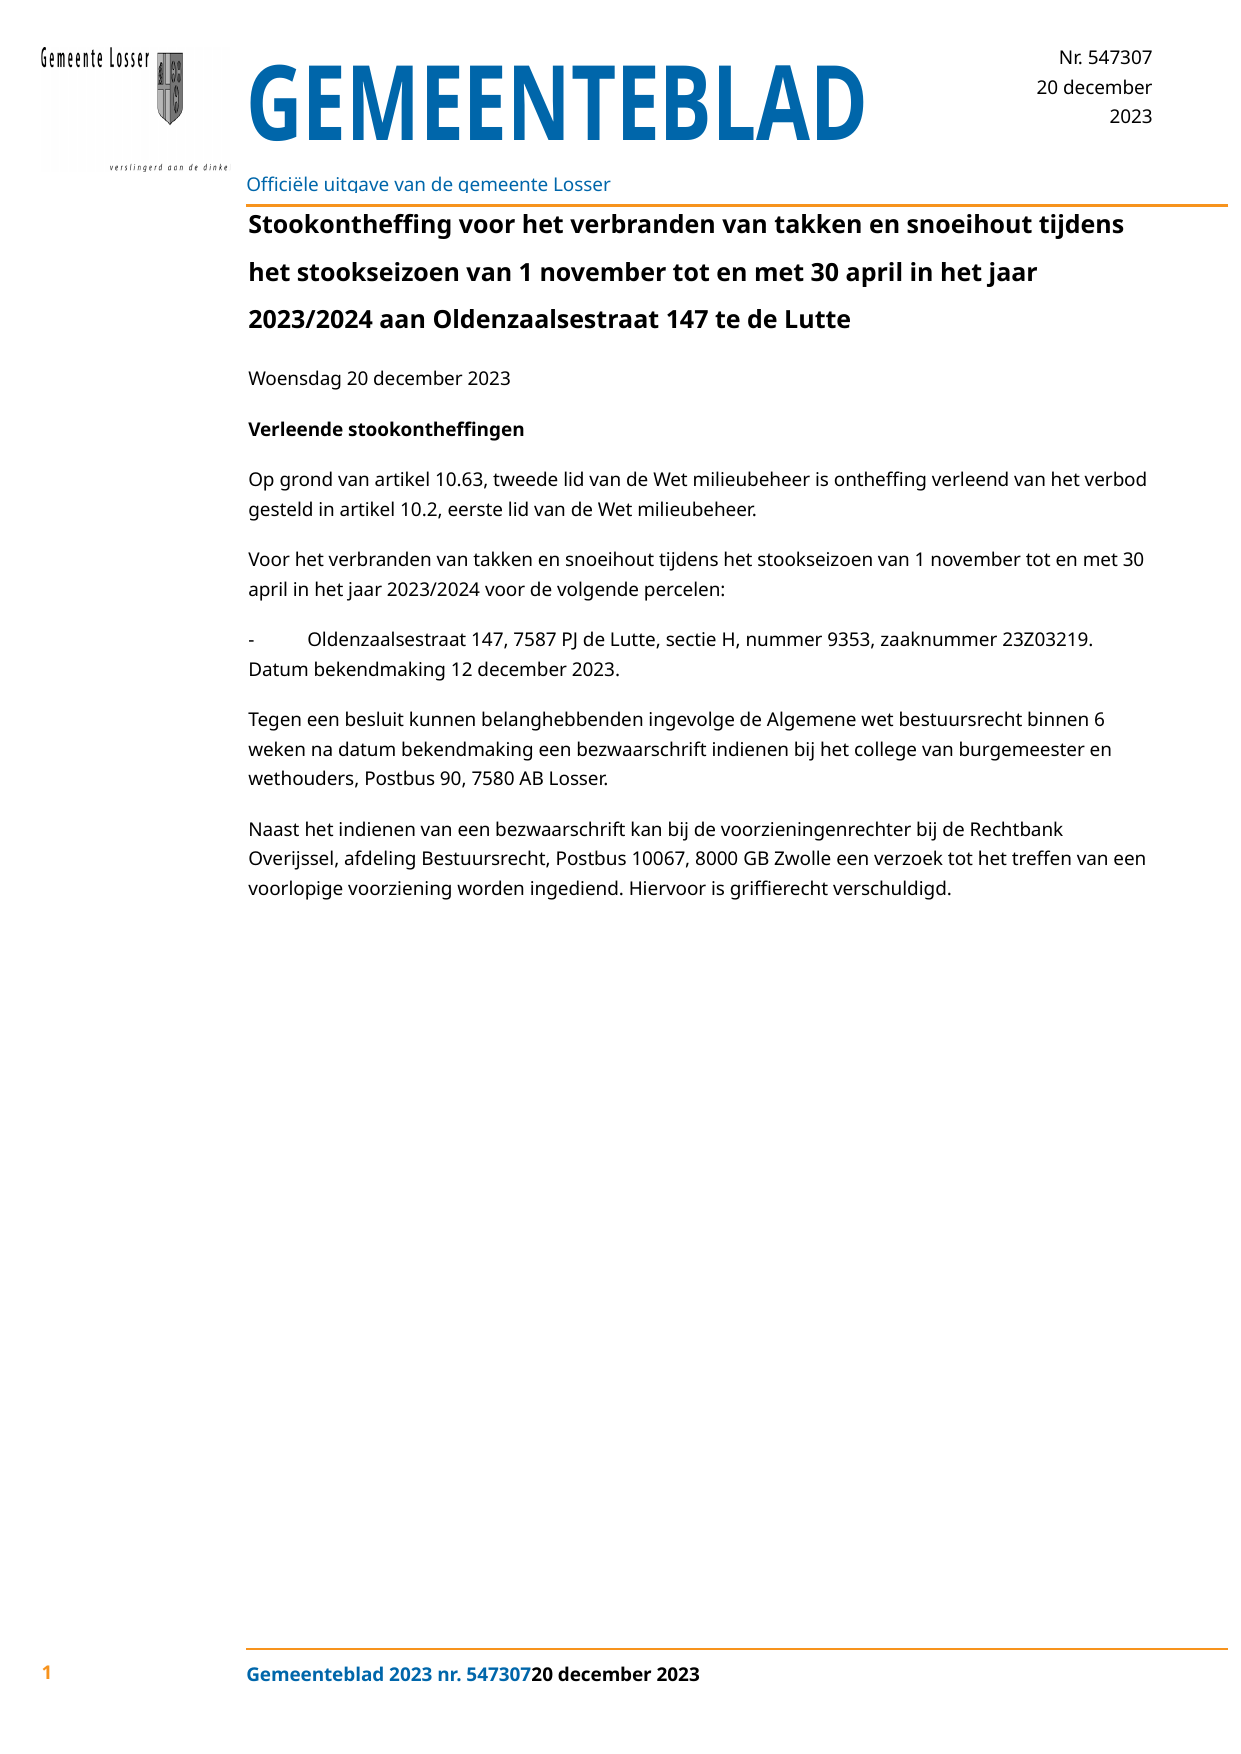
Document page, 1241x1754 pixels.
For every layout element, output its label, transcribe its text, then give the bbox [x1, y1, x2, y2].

text Voor het verbranden van takken en snoeihout tijdens het stookseizoen van 1 november tot en met 30 april in het jaar 2023/2024 voor de volgende percelen: [248, 546, 1152, 602]
list Oldenzaalsestraat 147, 7587 PJ de Lutte, sectie H, nummer 9353, zaaknummer 23Z03219. [248, 626, 1152, 652]
text Naast het indienen van een bezwaarschrift kan bij de voorzieningenrechter bij de Rechtbank Overijssel, afdeling Bestuursrecht, Postbus 10067, 8000 GB Zwolle een verzoek tot het treffen van een voorlopige voorziening worden ingediend. Hiervoor is griffierecht verschuldigd. [248, 816, 1152, 901]
picture [41, 47, 231, 172]
text Verleende stookontheffingen [248, 416, 1152, 442]
text Datum bekendmaking 12 december 2023. [248, 656, 1152, 682]
text Op grond van artikel 10.63, tweede lid van de Wet milieubeheer is ontheffing verleend van het verbod gesteld in artikel 10.2, eerste lid van de Wet milieubeheer. [248, 466, 1152, 522]
text Woensdag 20 december 2023 [248, 366, 1152, 391]
text Stookontheffing voor het verbranden van takken en snoeihout tijdens het stookseizoen van 1 november tot en met 30 april in het jaar 2023/2024 aan Oldenzaalsestraat 147 te de Lutte [248, 207, 1152, 336]
text Tegen een besluit kunnen belanghebbenden ingevolge de Algemene wet bestuursrecht binnen 6 weken na datum bekendmaking een bezwaarschrift indienen bij het college van burgemeester en wethouders, Postbus 90, 7580 AB Losser. [248, 706, 1152, 791]
